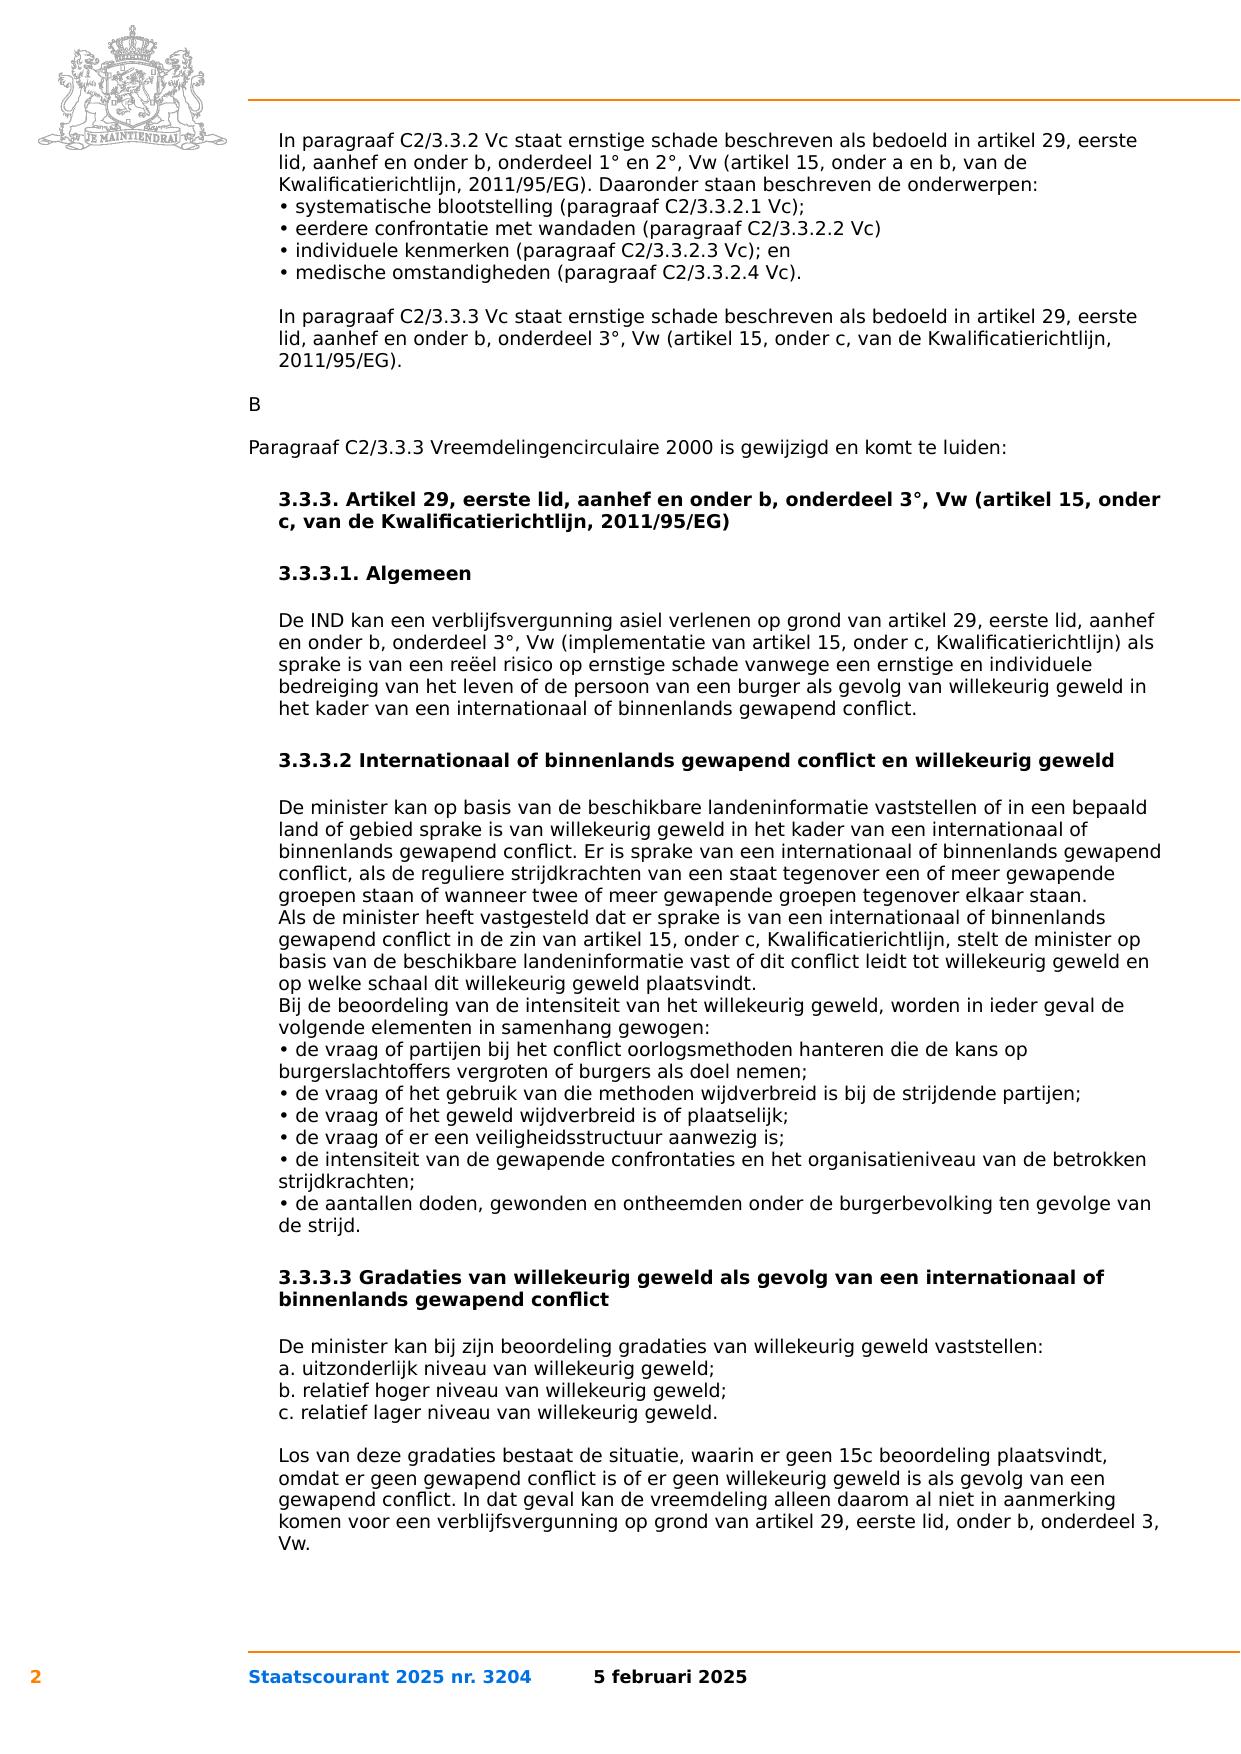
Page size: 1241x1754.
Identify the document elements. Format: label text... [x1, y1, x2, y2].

text In paragraaf C2/3.3.2 Vc staat ernstige schade beschreven als bedoeld in artikel 29, eerste lid, aanhef en onder b, onderdeel 1° en 2°, Vw (artikel 15, onder a en b, van de Kwalificatierichtlijn, 2011/95/EG). Daaronder staan beschreven de onderwerpen: [278, 130, 1163, 196]
subtitle 3.3.3.1. Algemeen [278, 563, 1163, 585]
text B [248, 393, 1163, 415]
text De IND kan een verblijfsvergunning asiel verlenen op grond van artikel 29, eerste lid, aanhef en onder b, onderdeel 3°, Vw (implementatie van artikel 15, onder c, Kwalificatierichtlijn) als sprake is van een reëel risico op ernstige schade vanwege een ernstige en individuele bedreiging van het leven of de persoon van een burger als gevolg van willekeurig geweld in het kader van een internationaal of binnenlands gewapend conflict. [278, 610, 1163, 720]
text • de aantallen doden, gewonden en ontheemden onder de burgerbevolking ten gevolge van de strijd. [278, 1193, 1163, 1237]
text c. relatief lager niveau van willekeurig geweld. [278, 1402, 1163, 1423]
text • de vraag of er een veiligheidsstructuur aanwezig is; [278, 1127, 1163, 1149]
text • de intensiteit van de gewapende confrontaties en het organisatieniveau van de betrokken strijdkrachten; [278, 1149, 1163, 1193]
text b. relatief hoger niveau van willekeurig geweld; [278, 1379, 1163, 1402]
text Paragraaf C2/3.3.3 Vreemdelingencirculaire 2000 is gewijzigd en komt te luiden: [248, 437, 1163, 459]
subtitle 3.3.3.3 Gradaties van willekeurig geweld als gevolg van een internationaal of binnenlands gewapend conflict [278, 1267, 1163, 1311]
subtitle 3.3.3.2 Internationaal of binnenlands gewapend conflict en willekeurig geweld [278, 750, 1163, 772]
text De minister kan bij zijn beoordeling gradaties van willekeurig geweld vaststellen: [278, 1336, 1163, 1358]
text • de vraag of het gebruik van die methoden wijdverbreid is bij de strijdende partijen; [278, 1083, 1163, 1105]
text • de vraag of partijen bij het conflict oorlogsmethoden hanteren die de kans op burgerslachtoffers vergroten of burgers als doel nemen; [278, 1039, 1163, 1083]
text De minister kan op basis van de beschikbare landeninformatie vaststellen of in een bepaald land of gebied sprake is van willekeurig geweld in het kader van een internationaal of binnenlands gewapend conflict. Er is sprake van een internationaal of binnenlands gewapend conflict, als de reguliere strijdkrachten van een staat tegenover een of meer gewapende groepen staan of wanneer twee of meer gewapende groepen tegenover elkaar staan. [278, 797, 1163, 907]
text a. uitzonderlijk niveau van willekeurig geweld; [278, 1358, 1163, 1379]
subtitle 3.3.3. Artikel 29, eerste lid, aanhef en onder b, onderdeel 3°, Vw (artikel 15, onder c, van de Kwalificatierichtlijn, 2011/95/EG) [278, 489, 1163, 533]
picture [38, 25, 227, 150]
text • medische omstandigheden (paragraaf C2/3.3.2.4 Vc). [278, 262, 1163, 284]
text • eerdere confrontatie met wandaden (paragraaf C2/3.3.2.2 Vc) [278, 218, 1163, 240]
text Los van deze gradaties bestaat de situatie, waarin er geen 15c beoordeling plaatsvindt, omdat er geen gewapend conflict is of er geen willekeurig geweld is als gevolg van een gewapend conflict. In dat geval kan de vreemdeling alleen daarom al niet in aanmerking komen voor een verblijfsvergunning op grond van artikel 29, eerste lid, onder b, onderdeel 3, Vw. [278, 1445, 1163, 1555]
text Als de minister heeft vastgesteld dat er sprake is van een internationaal of binnenlands gewapend conflict in de zin van artikel 15, onder c, Kwalificatierichtlijn, stelt de minister op basis van de beschikbare landeninformatie vast of dit conflict leidt tot willekeurig geweld en op welke schaal dit willekeurig geweld plaatsvindt. [278, 907, 1163, 995]
text In paragraaf C2/3.3.3 Vc staat ernstige schade beschreven als bedoeld in artikel 29, eerste lid, aanhef en onder b, onderdeel 3°, Vw (artikel 15, onder c, van de Kwalificatierichtlijn, 2011/95/EG). [278, 306, 1163, 372]
text • systematische blootstelling (paragraaf C2/3.3.2.1 Vc); [278, 196, 1163, 218]
text • de vraag of het geweld wijdverbreid is of plaatselijk; [278, 1105, 1163, 1127]
text Bij de beoordeling van de intensiteit van het willekeurig geweld, worden in ieder geval de volgende elementen in samenhang gewogen: [278, 995, 1163, 1039]
text • individuele kenmerken (paragraaf C2/3.3.2.3 Vc); en [278, 240, 1163, 262]
